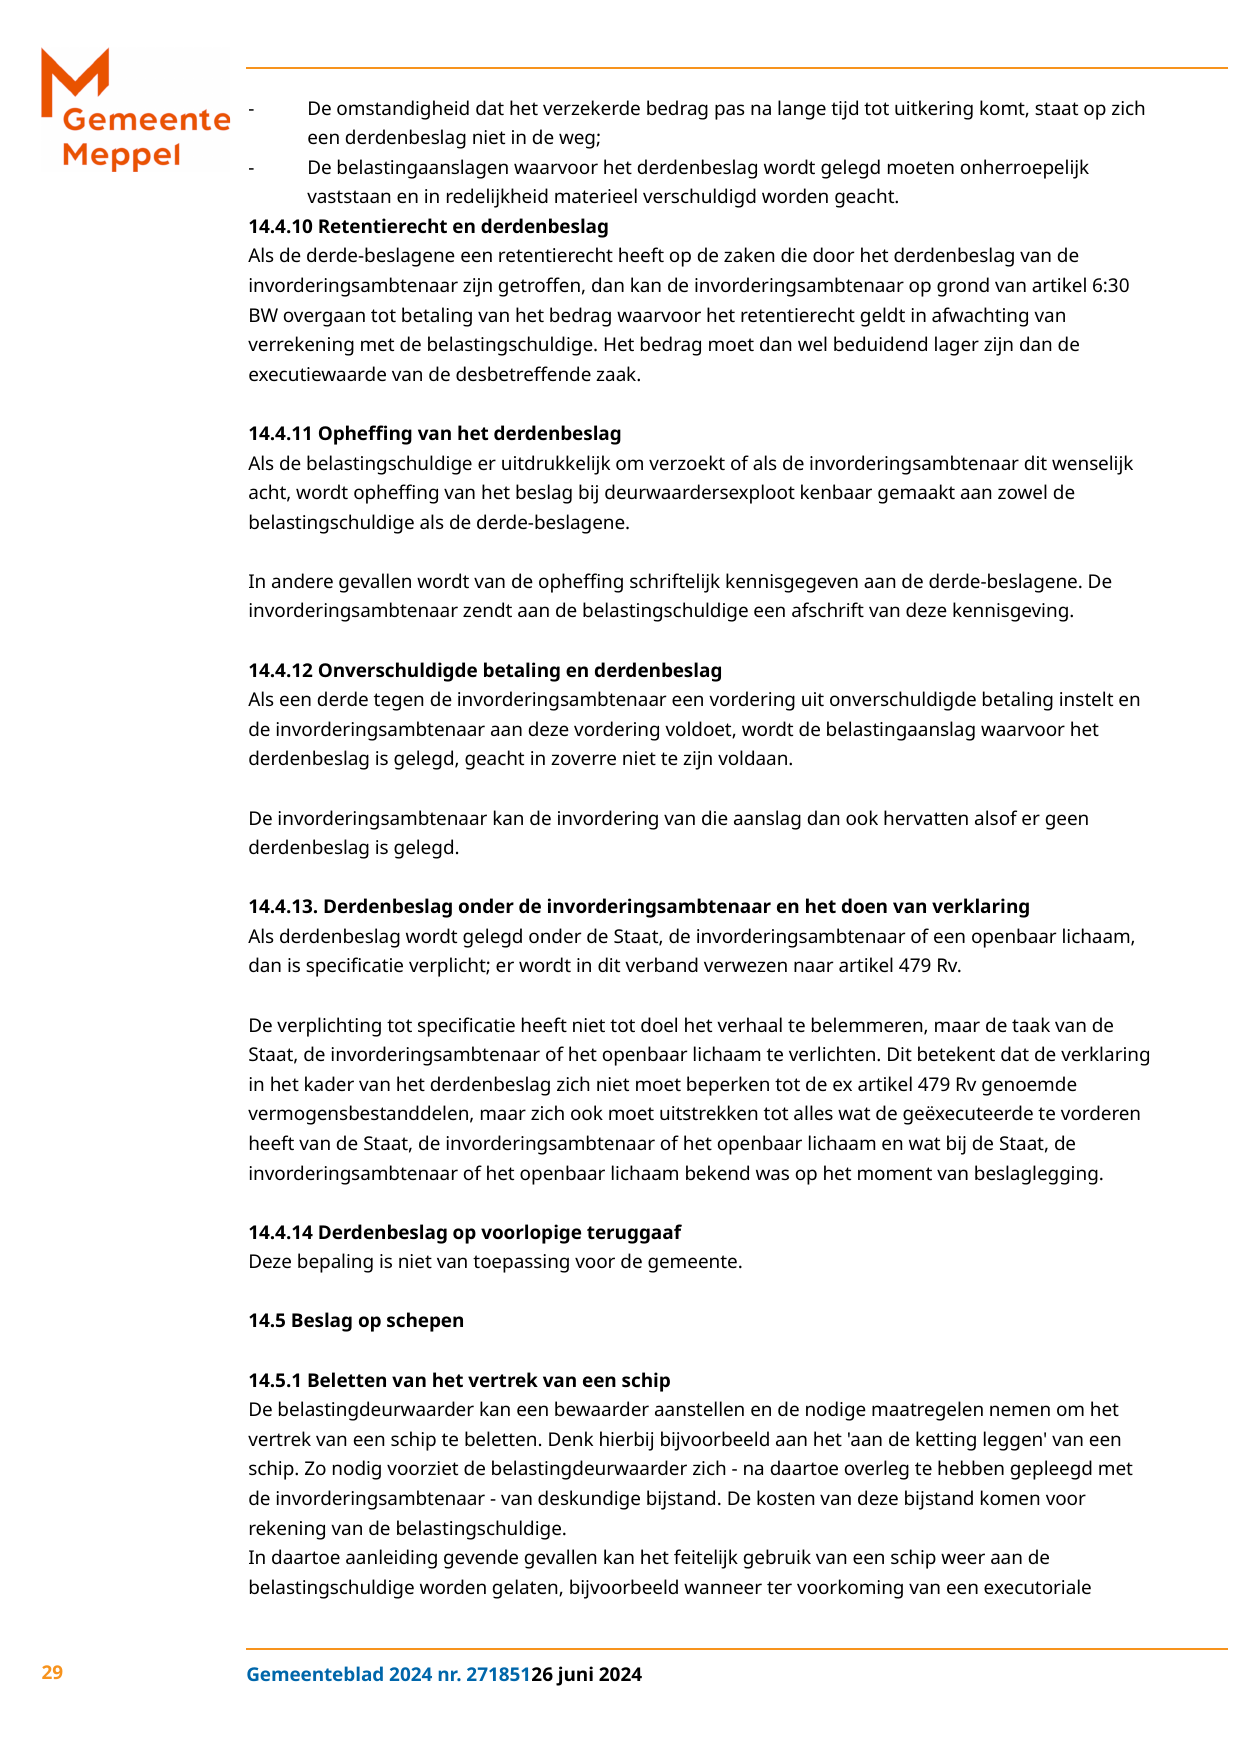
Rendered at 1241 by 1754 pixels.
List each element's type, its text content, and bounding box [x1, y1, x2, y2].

text 14.5.1 Beletten van het vertrek van een schip [248, 1367, 1152, 1393]
text De verplichting tot specificatie heeft niet tot doel het verhaal te belemmeren, maar de taak van de Staat, de invorderingsambtenaar of het openbaar lichaam te verlichten. Dit betekent dat de verklaring in het kader van het derdenbeslag zich niet moet beperken tot de ex artikel 479 Rv genoemde vermogensbestanddelen, maar zich ook moet uitstrekken tot alles wat de geëxecuteerde te vorderen heeft van de Staat, de invorderingsambtenaar of het openbaar lichaam en wat bij de Staat, de invorderingsambtenaar of het openbaar lichaam bekend was op het moment van beslaglegging. [248, 1012, 1152, 1186]
text Deze bepaling is niet van toepassing voor de gemeente. [248, 1248, 1152, 1274]
text De invorderingsambtenaar kan de invordering van die aanslag dan ook hervatten alsof er geen derdenbeslag is gelegd. [248, 805, 1152, 860]
list De belastingaanslagen waarvoor het derdenbeslag wordt gelegd moeten onherroepelijk vaststaan en in redelijkheid materieel verschuldigd worden geacht. [248, 154, 1152, 209]
text 14.5 Beslag op schepen [248, 1308, 1152, 1333]
text Als de derde-beslagene een retentierecht heeft op de zaken die door het derdenbeslag van de invorderingsambtenaar zijn getroffen, dan kan de invorderingsambtenaar op grond van artikel 6:30 BW overgaan tot betaling van het bedrag waarvoor het retentierecht geldt in afwachting van verrekening met de belastingschuldige. Het bedrag moet dan wel beduidend lager zijn dan de executiewaarde van de desbetreffende zaak. [248, 243, 1152, 387]
text Als een derde tegen de invorderingsambtenaar een vordering uit onverschuldigde betaling instelt en de invorderingsambtenaar aan deze vordering voldoet, wordt de belastingaanslag waarvoor het derdenbeslag is gelegd, geacht in zoverre niet te zijn voldaan. [248, 686, 1152, 771]
text De belastingdeurwaarder kan een bewaarder aanstellen en de nodige maatregelen nemen om het vertrek van een schip te beletten. Denk hierbij bijvoorbeeld aan het 'aan de ketting leggen' van een schip. Zo nodig voorziet de belastingdeurwaarder zich - na daartoe overleg te hebben gepleegd met de invorderingsambtenaar - van deskundige bijstand. De kosten van deze bijstand komen voor rekening van de belastingschuldige. [248, 1396, 1152, 1541]
text 14.4.13. Derdenbeslag onder de invorderingsambtenaar en het doen van verklaring [248, 893, 1152, 919]
list De omstandigheid dat het verzekerde bedrag pas na lange tijd tot uitkering komt, staat op zich een derdenbeslag niet in de weg; [248, 95, 1152, 150]
text 14.4.10 Retentierecht en derdenbeslag [248, 213, 1152, 239]
text 14.4.12 Onverschuldigde betaling en derdenbeslag [248, 657, 1152, 683]
text 14.4.11 Opheffing van het derdenbeslag [248, 420, 1152, 446]
picture [41, 47, 231, 172]
text In daartoe aanleiding gevende gevallen kan het feitelijk gebruik van een schip weer aan de belastingschuldige worden gelaten, bijvoorbeeld wanneer ter voorkoming van een executoriale [248, 1544, 1152, 1600]
text Als derdenbeslag wordt gelegd onder de Staat, de invorderingsambtenaar of een openbaar lichaam, dan is specificatie verplicht; er wordt in dit verband verwezen naar artikel 479 Rv. [248, 923, 1152, 978]
text In andere gevallen wordt van de opheffing schriftelijk kennisgegeven aan de derde-beslagene. De invorderingsambtenaar zendt aan de belastingschuldige een afschrift van deze kennisgeving. [248, 568, 1152, 623]
text Als de belastingschuldige er uitdrukkelijk om verzoekt of als de invorderingsambtenaar dit wenselijk acht, wordt opheffing van het beslag bij deurwaardersexploot kenbaar gemaakt aan zowel de belastingschuldige als de derde-beslagene. [248, 450, 1152, 535]
text 14.4.14 Derdenbeslag op voorlopige teruggaaf [248, 1219, 1152, 1245]
